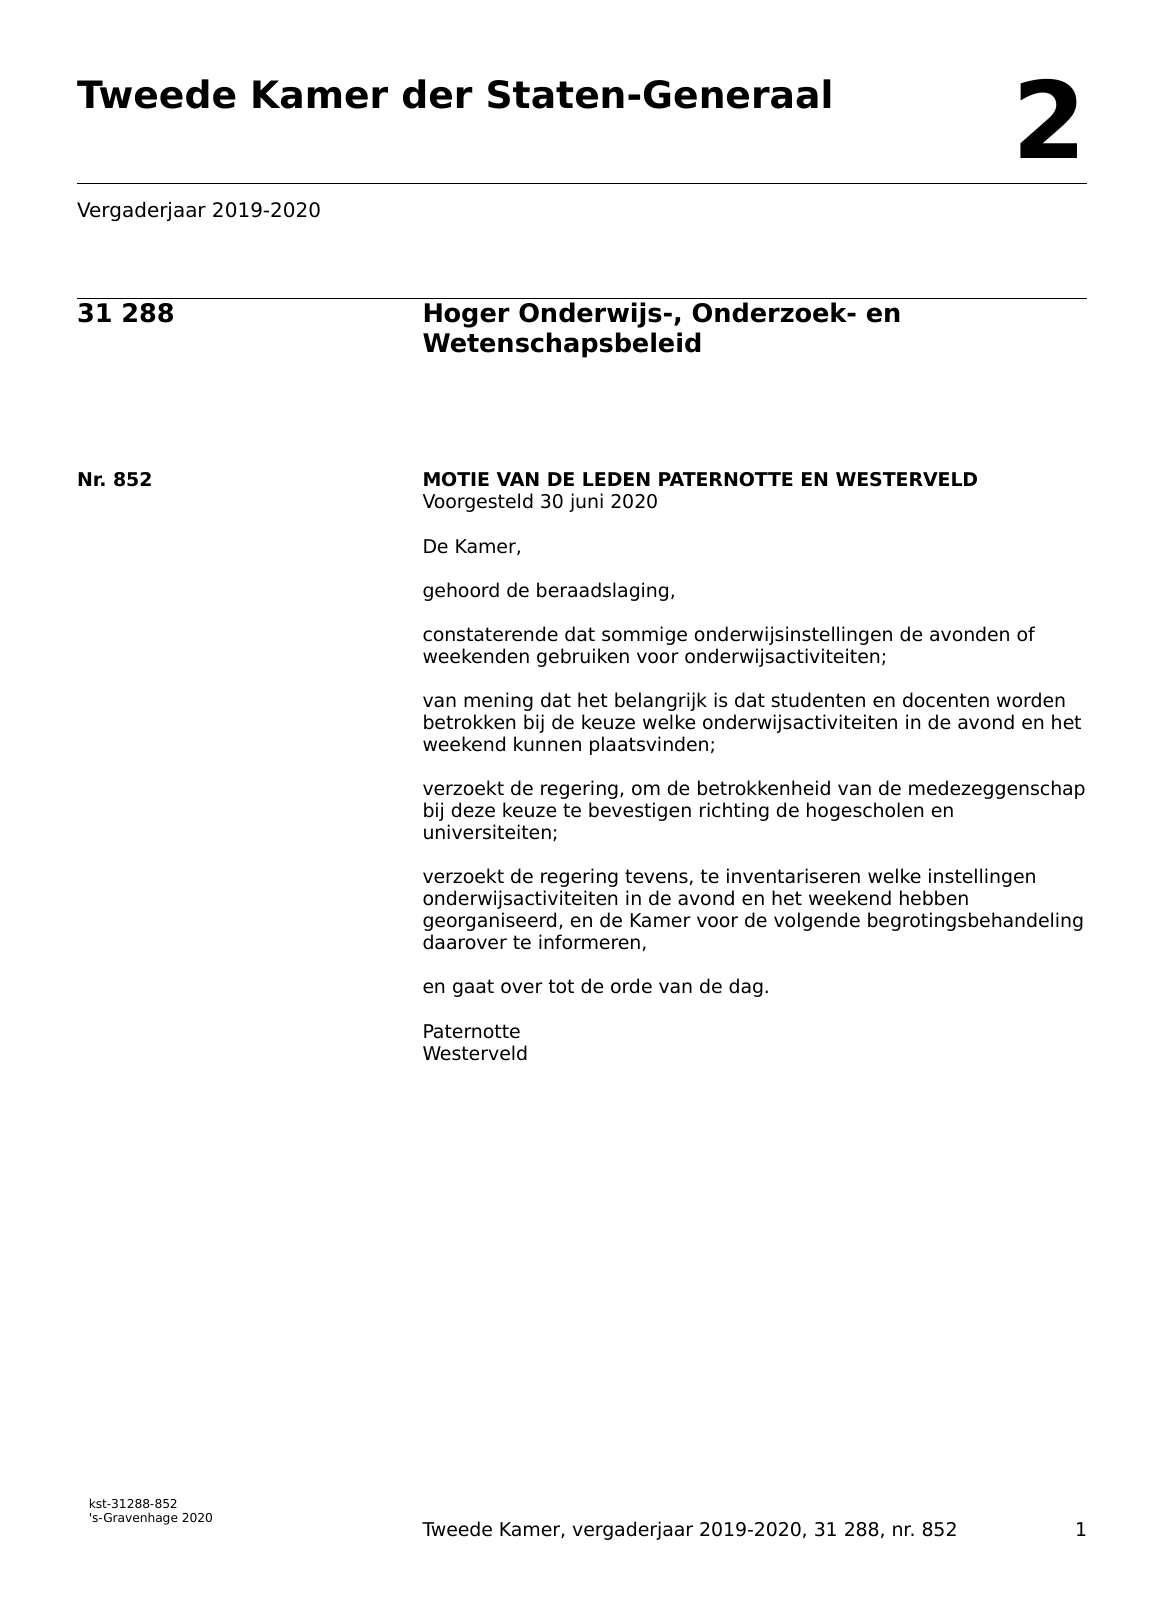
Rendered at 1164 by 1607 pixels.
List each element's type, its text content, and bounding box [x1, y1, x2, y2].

text verzoekt de regering, om de betrokkenheid van de medezeggenschap bij deze keuze te bevestigen richting de hogescholen en universiteiten; [422, 778, 1087, 844]
text Voorgesteld 30 juni 2020 [422, 491, 1087, 513]
table_header 2 [886, 59, 1087, 183]
text van mening dat het belangrijk is dat studenten en docenten worden betrokken bij de keuze welke onderwijsactiviteiten in de avond en het weekend kunnen plaatsvinden; [422, 690, 1087, 756]
text en gaat over tot de orde van de dag. [422, 976, 1087, 998]
text 's-Gravenhage 2020 [88, 1511, 323, 1525]
subtitle Nr. 852 MOTIE VAN DE LEDEN PATERNOTTE EN WESTERVELD [77, 469, 1087, 491]
text constaterende dat sommige onderwijsinstellingen de avonden of weekenden gebruiken voor onderwijsactiviteiten; [422, 624, 1087, 668]
text Westerveld [422, 1042, 1087, 1064]
text De Kamer, [422, 536, 1087, 557]
subtitle 31 288 Hoger Onderwijs-, Onderzoek- en Wetenschapsbeleid [77, 299, 1087, 358]
text gehoord de beraadslaging, [422, 580, 1087, 602]
text Paternotte [422, 1021, 1087, 1042]
text kst-31288-852 [88, 1497, 323, 1511]
table_cell Vergaderjaar 2019-2020 [77, 184, 1087, 298]
table_header Tweede Kamer der Staten-Generaal [77, 59, 886, 183]
text verzoekt de regering tevens, te inventariseren welke instellingen onderwijsactiviteiten in de avond en het weekend hebben georganiseerd, en de Kamer voor de volgende begrotingsbehandeling daarover te informeren, [422, 866, 1087, 954]
